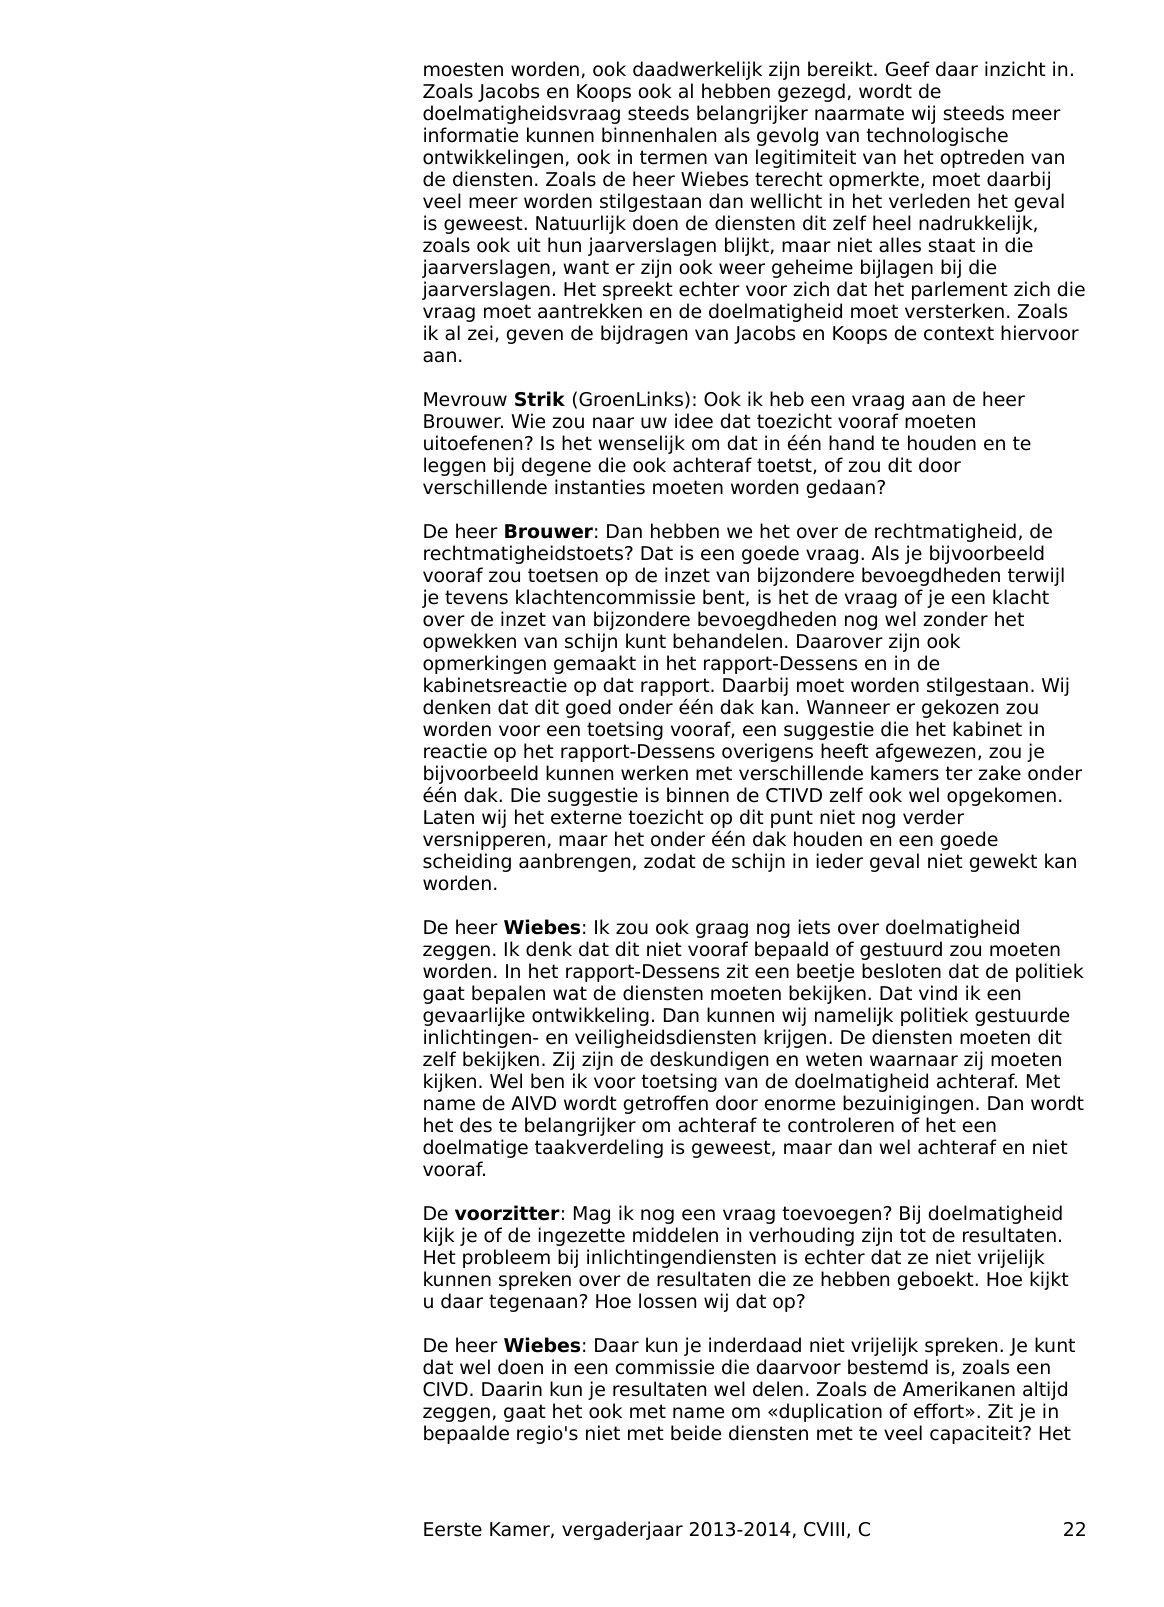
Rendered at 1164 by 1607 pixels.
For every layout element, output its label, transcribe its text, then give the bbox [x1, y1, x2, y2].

text De heer Wiebes: Daar kun je inderdaad niet vrijelijk spreken. Je kunt dat wel doen in een commissie die daarvoor bestemd is, zoals een CIVD. Daarin kun je resultaten wel delen. Zoals de Amerikanen altijd zeggen, gaat het ook met name om «duplication of effort». Zit je in bepaalde regio's niet met beide diensten met te veel capaciteit? Het [422, 1335, 1087, 1445]
text moesten worden, ook daadwerkelijk zijn bereikt. Geef daar inzicht in. Zoals Jacobs en Koops ook al hebben gezegd, wordt de doelmatigheidsvraag steeds belangrijker naarmate wij steeds meer informatie kunnen binnenhalen als gevolg van technologische ontwikkelingen, ook in termen van legitimiteit van het optreden van de diensten. Zoals de heer Wiebes terecht opmerkte, moet daarbij veel meer worden stilgestaan dan wellicht in het verleden het geval is geweest. Natuurlijk doen de diensten dit zelf heel nadrukkelijk, zoals ook uit hun jaarverslagen blijkt, maar niet alles staat in die jaarverslagen, want er zijn ook weer geheime bijlagen bij die jaarverslagen. Het spreekt echter voor zich dat het parlement zich die vraag moet aantrekken en de doelmatigheid moet versterken. Zoals ik al zei, geven de bijdragen van Jacobs en Koops de context hiervoor aan. [422, 59, 1087, 367]
text Mevrouw Strik (GroenLinks): Ook ik heb een vraag aan de heer Brouwer. Wie zou naar uw idee dat toezicht vooraf moeten uitoefenen? Is het wenselijk om dat in één hand te houden en te leggen bij degene die ook achteraf toetst, of zou dit door verschillende instanties moeten worden gedaan? [422, 389, 1087, 499]
text De heer Brouwer: Dan hebben we het over de rechtmatigheid, de rechtmatigheidstoets? Dat is een goede vraag. Als je bijvoorbeeld vooraf zou toetsen op de inzet van bijzondere bevoegdheden terwijl je tevens klachtencommissie bent, is het de vraag of je een klacht over de inzet van bijzondere bevoegdheden nog wel zonder het opwekken van schijn kunt behandelen. Daarover zijn ook opmerkingen gemaakt in het rapport-Dessens en in de kabinetsreactie op dat rapport. Daarbij moet worden stilgestaan. Wij denken dat dit goed onder één dak kan. Wanneer er gekozen zou worden voor een toetsing vooraf, een suggestie die het kabinet in reactie op het rapport-Dessens overigens heeft afgewezen, zou je bijvoorbeeld kunnen werken met verschillende kamers ter zake onder één dak. Die suggestie is binnen de CTIVD zelf ook wel opgekomen. Laten wij het externe toezicht op dit punt niet nog verder versnipperen, maar het onder één dak houden en een goede scheiding aanbrengen, zodat de schijn in ieder geval niet gewekt kan worden. [422, 521, 1087, 895]
text De heer Wiebes: Ik zou ook graag nog iets over doelmatigheid zeggen. Ik denk dat dit niet vooraf bepaald of gestuurd zou moeten worden. In het rapport-Dessens zit een beetje besloten dat de politiek gaat bepalen wat de diensten moeten bekijken. Dat vind ik een gevaarlijke ontwikkeling. Dan kunnen wij namelijk politiek gestuurde inlichtingen- en veiligheidsdiensten krijgen. De diensten moeten dit zelf bekijken. Zij zijn de deskundigen en weten waarnaar zij moeten kijken. Wel ben ik voor toetsing van de doelmatigheid achteraf. Met name de AIVD wordt getroffen door enorme bezuinigingen. Dan wordt het des te belangrijker om achteraf te controleren of het een doelmatige taakverdeling is geweest, maar dan wel achteraf en niet vooraf. [422, 917, 1087, 1181]
text De voorzitter: Mag ik nog een vraag toevoegen? Bij doelmatigheid kijk je of de ingezette middelen in verhouding zijn tot de resultaten. Het probleem bij inlichtingendiensten is echter dat ze niet vrijelijk kunnen spreken over de resultaten die ze hebben geboekt. Hoe kijkt u daar tegenaan? Hoe lossen wij dat op? [422, 1203, 1087, 1313]
